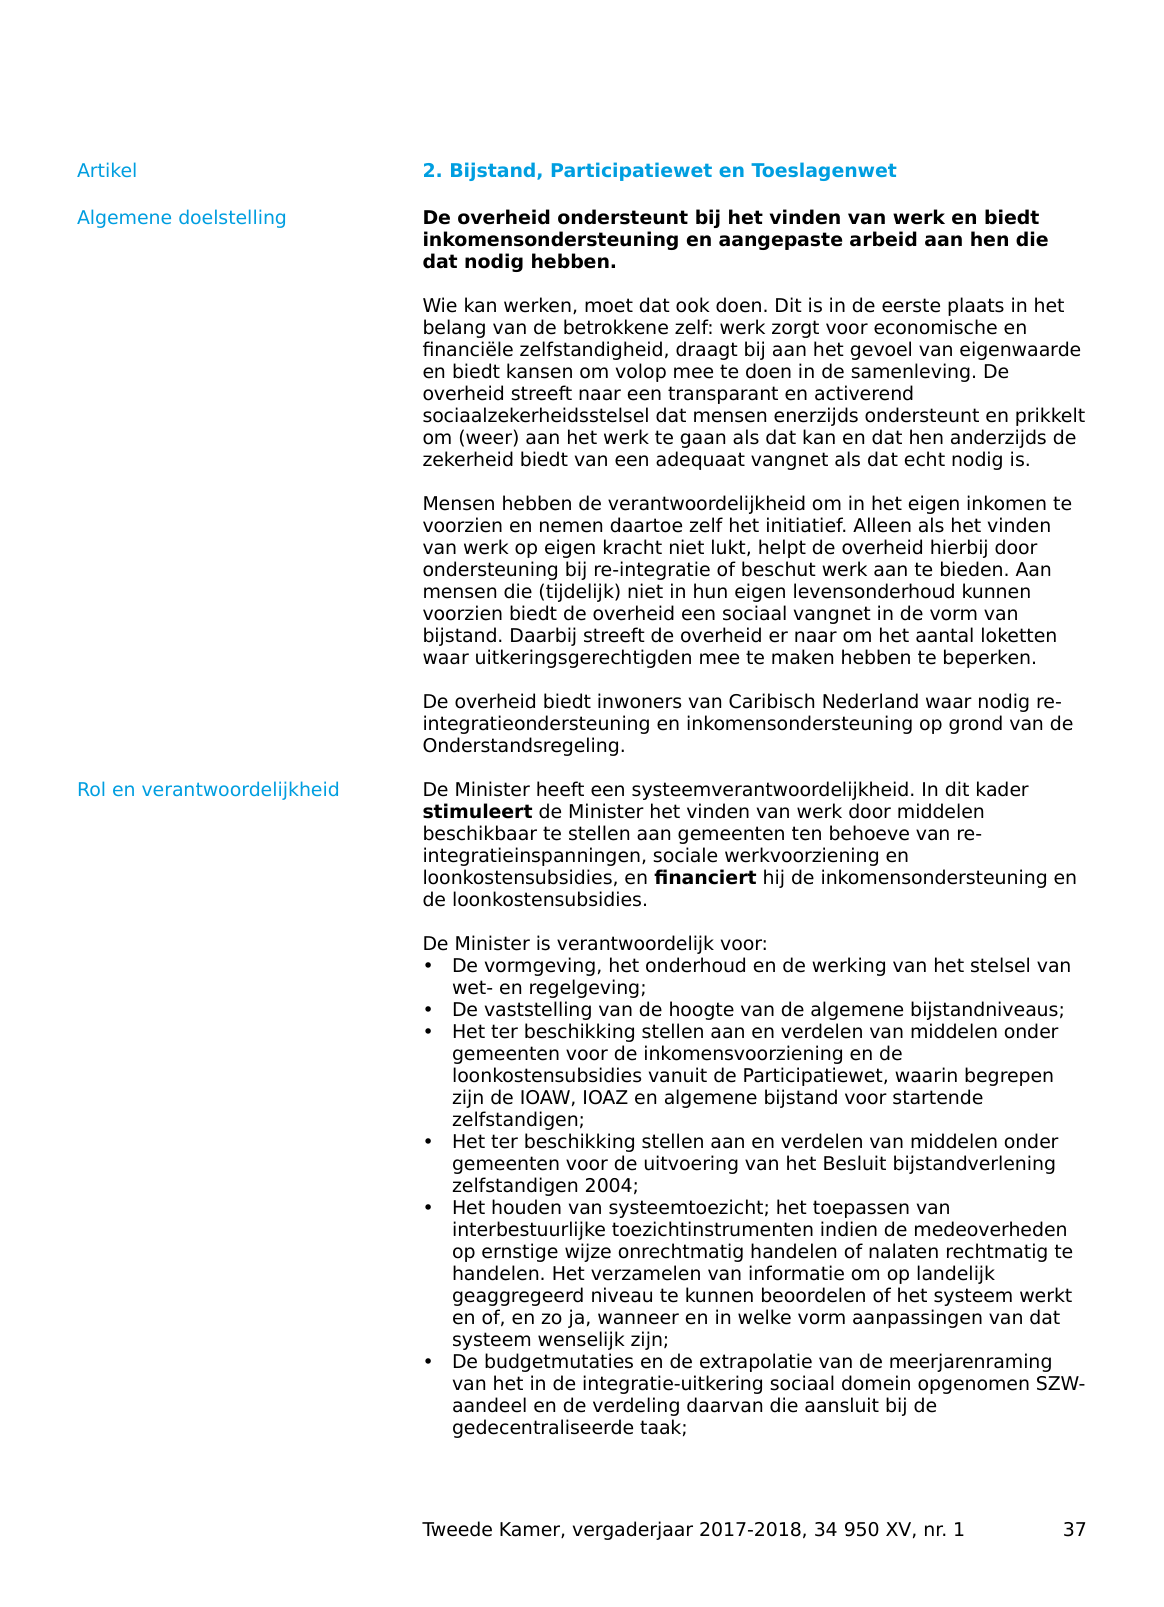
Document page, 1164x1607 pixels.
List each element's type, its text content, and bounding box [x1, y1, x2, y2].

text Artikel [77, 160, 399, 182]
text Wie kan werken, moet dat ook doen. Dit is in de eerste plaats in het belang van de betrokkene zelf: werk zorgt voor economische en financiële zelfstandigheid, draagt bij aan het gevoel van eigenwaarde en biedt kansen om volop mee te doen in de samenleving. De overheid streeft naar een transparant en activerend sociaalzekerheidsstelsel dat mensen enerzijds ondersteunt en prikkelt om (weer) aan het werk te gaan als dat kan en dat hen anderzijds de zekerheid biedt van een adequaat vangnet als dat echt nodig is. [422, 295, 1087, 471]
text Algemene doelstelling [77, 207, 399, 229]
subtitle 2. Bijstand, Participatiewet en Toeslagenwet [422, 160, 1087, 182]
text Rol en verantwoordelijkheid [77, 779, 399, 801]
text De overheid biedt inwoners van Caribisch Nederland waar nodig re-integratieondersteuning en inkomensondersteuning op grond van de Onderstandsregeling. [422, 691, 1087, 757]
text De Minister heeft een systeemverantwoordelijkheid. In dit kader stimuleert de Minister het vinden van werk door middelen beschikbaar te stellen aan gemeenten ten behoeve van re-integratieinspanningen, sociale werkvoorziening en loonkostensubsidies, en financiert hij de inkomensondersteuning en de loonkostensubsidies. [422, 779, 1087, 911]
text De overheid ondersteunt bij het vinden van werk en biedt inkomensondersteuning en aangepaste arbeid aan hen die dat nodig hebben. [422, 207, 1087, 273]
text • De vormgeving, het onderhoud en de werking van het stelsel van wet- en regelgeving; [422, 955, 1087, 999]
text • De budgetmutaties en de extrapolatie van de meerjarenraming van het in de integratie-uitkering sociaal domein opgenomen SZW-aandeel en de verdeling daarvan die aansluit bij de gedecentraliseerde taak; [422, 1351, 1087, 1439]
text • Het ter beschikking stellen aan en verdelen van middelen onder gemeenten voor de uitvoering van het Besluit bijstandverlening zelfstandigen 2004; [422, 1131, 1087, 1197]
text Mensen hebben de verantwoordelijkheid om in het eigen inkomen te voorzien en nemen daartoe zelf het initiatief. Alleen als het vinden van werk op eigen kracht niet lukt, helpt de overheid hierbij door ondersteuning bij re-integratie of beschut werk aan te bieden. Aan mensen die (tijdelijk) niet in hun eigen levensonderhoud kunnen voorzien biedt de overheid een sociaal vangnet in de vorm van bijstand. Daarbij streeft de overheid er naar om het aantal loketten waar uitkeringsgerechtigden mee te maken hebben te beperken. [422, 493, 1087, 669]
text De Minister is verantwoordelijk voor: [422, 933, 1087, 955]
subtitle [77, 182, 399, 190]
text • De vaststelling van de hoogte van de algemene bijstandniveaus; [422, 999, 1087, 1021]
text • Het houden van systeemtoezicht; het toepassen van interbestuurlijke toezichtinstrumenten indien de medeoverheden op ernstige wijze onrechtmatig handelen of nalaten rechtmatig te handelen. Het verzamelen van informatie om op landelijk geaggregeerd niveau te kunnen beoordelen of het systeem werkt en of, en zo ja, wanneer en in welke vorm aanpassingen van dat systeem wenselijk zijn; [422, 1197, 1087, 1351]
text • Het ter beschikking stellen aan en verdelen van middelen onder gemeenten voor de inkomensvoorziening en de loonkostensubsidies vanuit de Participatiewet, waarin begrepen zijn de IOAW, IOAZ en algemene bijstand voor startende zelfstandigen; [422, 1021, 1087, 1131]
